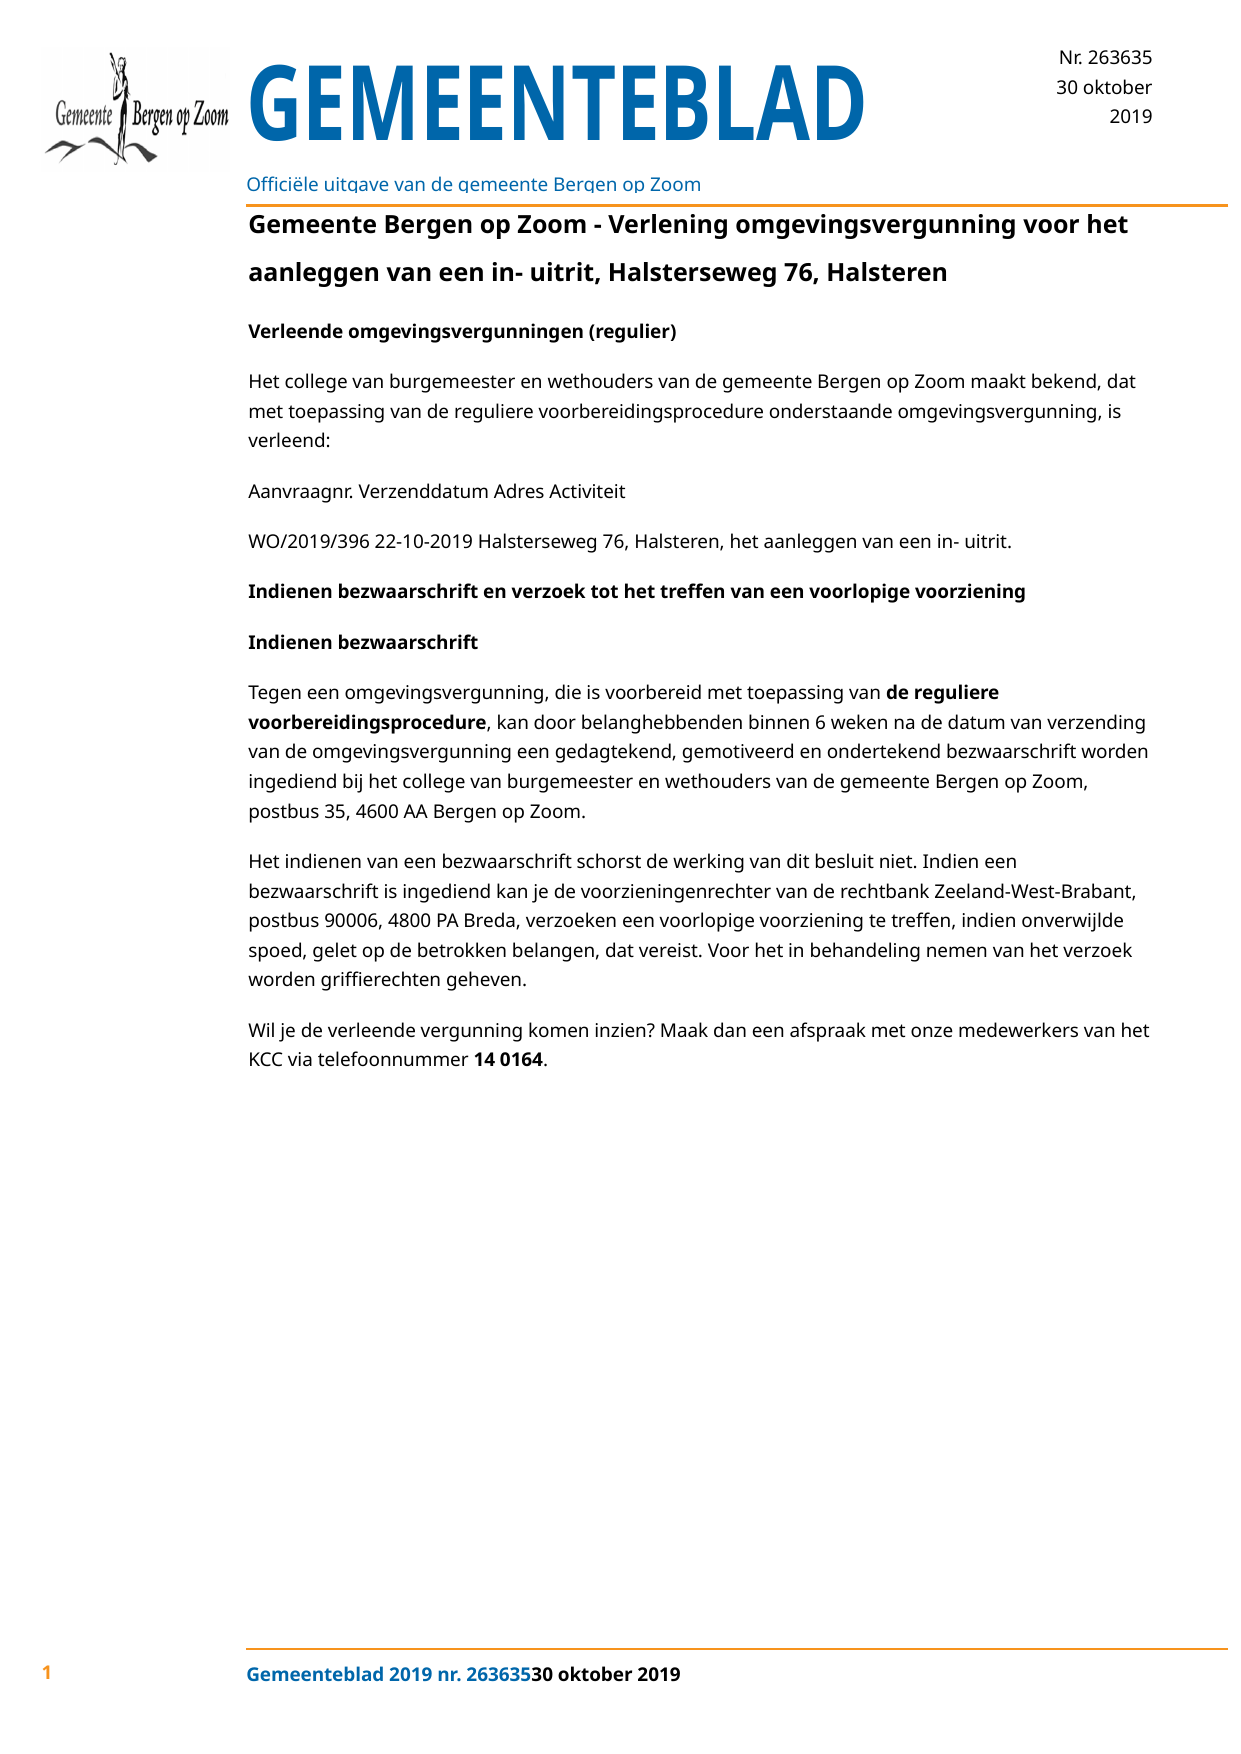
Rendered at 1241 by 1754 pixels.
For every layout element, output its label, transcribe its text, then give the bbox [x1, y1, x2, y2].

text Verleende omgevingsvergunningen (regulier) [248, 318, 1152, 344]
text Tegen een omgevingsvergunning, die is voorbereid met toepassing van de reguliere voorbereidingsprocedure, kan door belanghebbenden binnen 6 weken na de datum van verzending van de omgevingsvergunning een gedagtekend, gemotiveerd en ondertekend bezwaarschrift worden ingediend bij het college van burgemeester en wethouders van de gemeente Bergen op Zoom, postbus 35, 4600 AA Bergen op Zoom. [248, 679, 1152, 824]
text Wil je de verleende vergunning komen inzien? Maak dan een afspraak met onze medewerkers van het KCC via telefoonnummer 14 0164. [248, 1017, 1152, 1072]
text Indienen bezwaarschrift en verzoek tot het treffen van een voorlopige voorziening [248, 579, 1152, 604]
text Indienen bezwaarschrift [248, 629, 1152, 655]
text Aanvraagnr. Verzenddatum Adres Activiteit [248, 478, 1152, 504]
text Gemeente Bergen op Zoom - Verlening omgevingsvergunning voor het aanleggen van een in- uitrit, Halsterseweg 76, Halsteren [248, 207, 1152, 288]
text Het college van burgemeester en wethouders van de gemeente Bergen op Zoom maakt bekend, dat met toepassing van de reguliere voorbereidingsprocedure onderstaande omgevingsvergunning, is verleend: [248, 368, 1152, 453]
text WO/2019/396 22-10-2019 Halsterseweg 76, Halsteren, het aanleggen van een in- uitrit. [248, 528, 1152, 554]
text Het indienen van een bezwaarschrift schorst de werking van dit besluit niet. Indien een bezwaarschrift is ingediend kan je de voorzieningenrechter van de rechtbank Zeeland-West-Brabant, postbus 90006, 4800 PA Breda, verzoeken een voorlopige voorziening te treffen, indien onverwijlde spoed, gelet op de betrokken belangen, dat vereist. Voor het in behandeling nemen van het verzoek worden griffierechten geheven. [248, 848, 1152, 992]
picture [41, 47, 231, 172]
